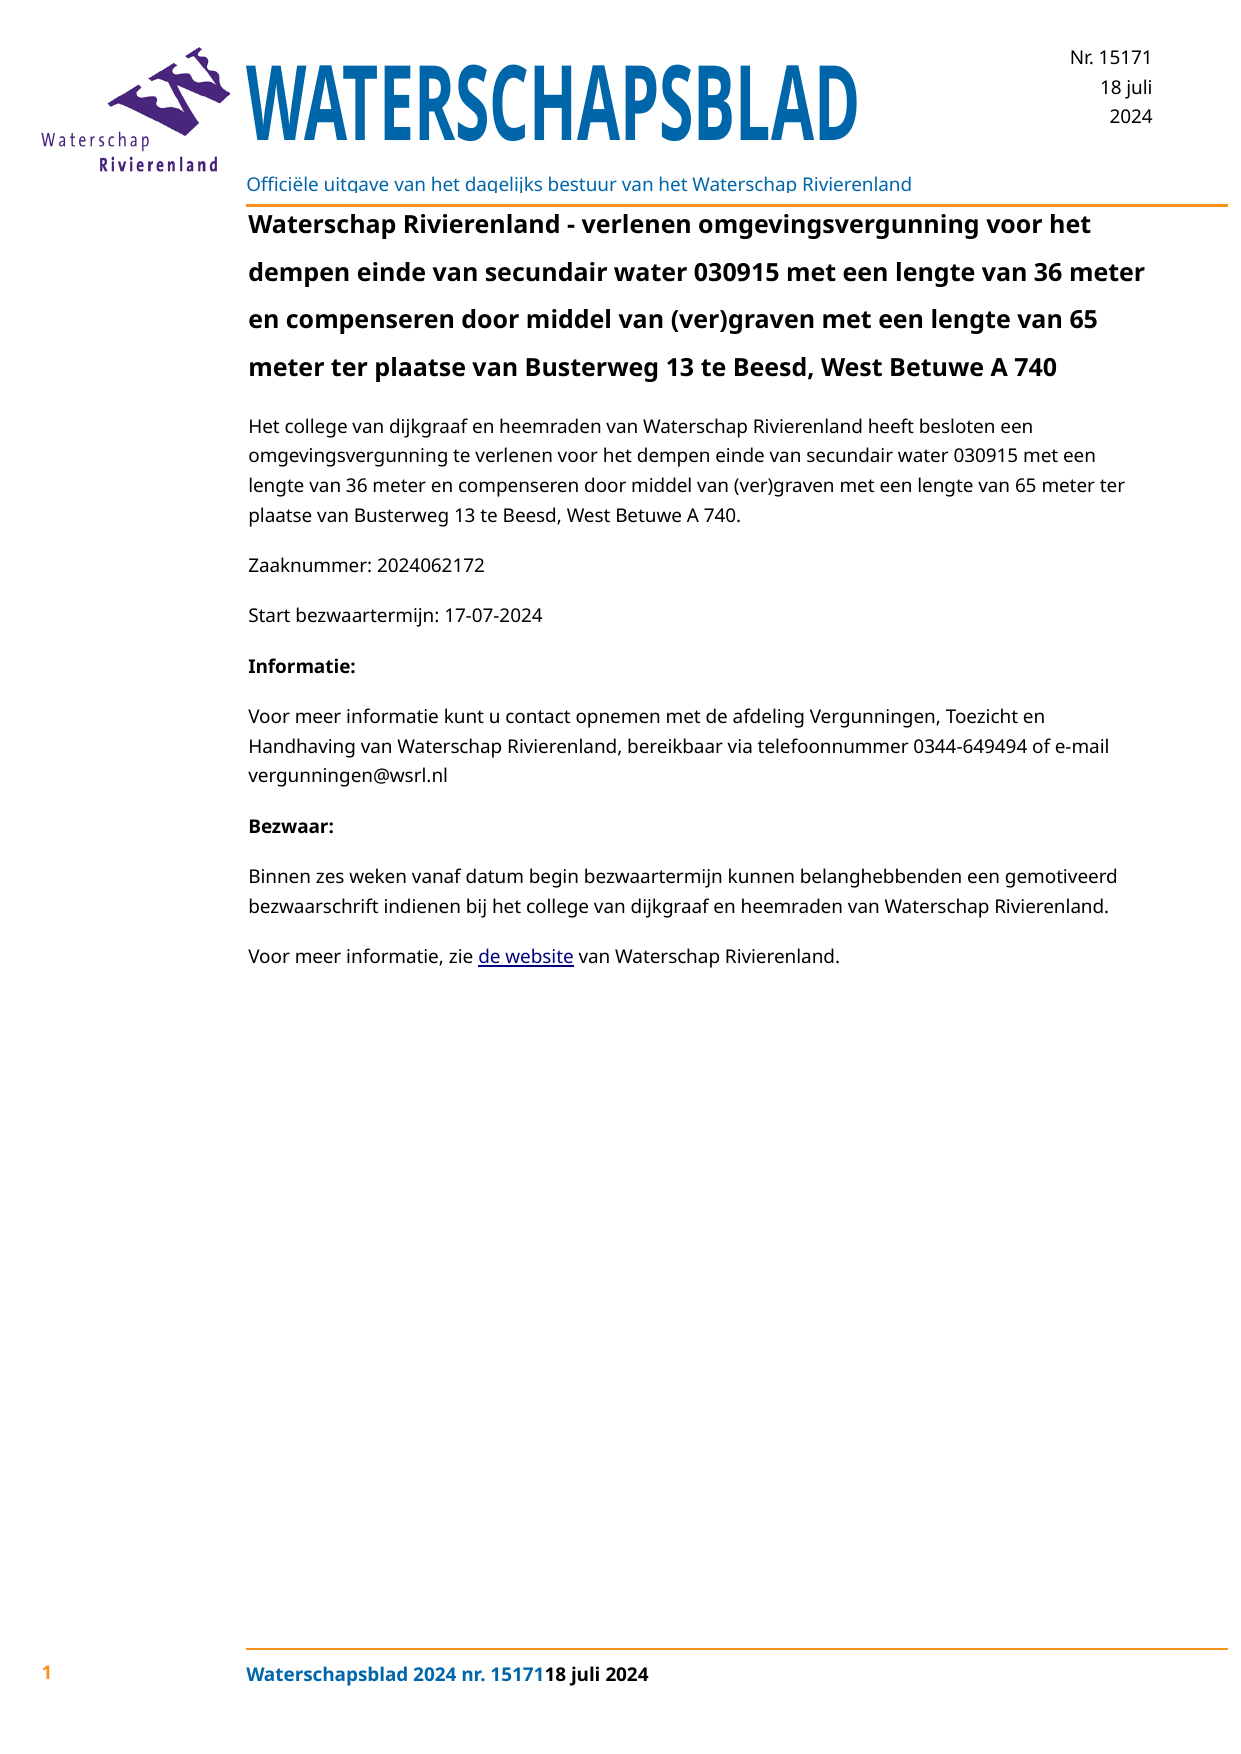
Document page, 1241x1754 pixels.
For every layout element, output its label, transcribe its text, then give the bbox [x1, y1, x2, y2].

text Voor meer informatie kunt u contact opnemen met de afdeling Vergunningen, Toezicht en Handhaving van Waterschap Rivierenland, bereikbaar via telefoonnummer 0344-649494 of e-mail vergunningen@wsrl.nl [248, 703, 1152, 788]
picture [41, 47, 231, 172]
text Start bezwaartermijn: 17-07-2024 [248, 603, 1152, 628]
text Bezwaar: [248, 813, 1152, 839]
text Het college van dijkgraaf en heemraden van Waterschap Rivierenland heeft besloten een omgevingsvergunning te verlenen voor het dempen einde van secundair water 030915 met een lengte van 36 meter en compenseren door middel van (ver)graven met een lengte van 65 meter ter plaatse van Busterweg 13 te Beesd, West Betuwe A 740. [248, 413, 1152, 528]
text Waterschap Rivierenland - verlenen omgevingsvergunning voor het dempen einde van secundair water 030915 met een lengte van 36 meter en compenseren door middel van (ver)graven met een lengte van 65 meter ter plaatse van Busterweg 13 te Beesd, West Betuwe A 740 [248, 207, 1152, 384]
text Informatie: [248, 653, 1152, 679]
text Binnen zes weken vanaf datum begin bezwaartermijn kunnen belanghebbenden een gemotiveerd bezwaarschrift indienen bij het college van dijkgraaf en heemraden van Waterschap Rivierenland. [248, 863, 1152, 919]
text Voor meer informatie, zie de website van Waterschap Rivierenland. [248, 943, 1152, 969]
text Zaaknummer: 2024062172 [248, 552, 1152, 578]
